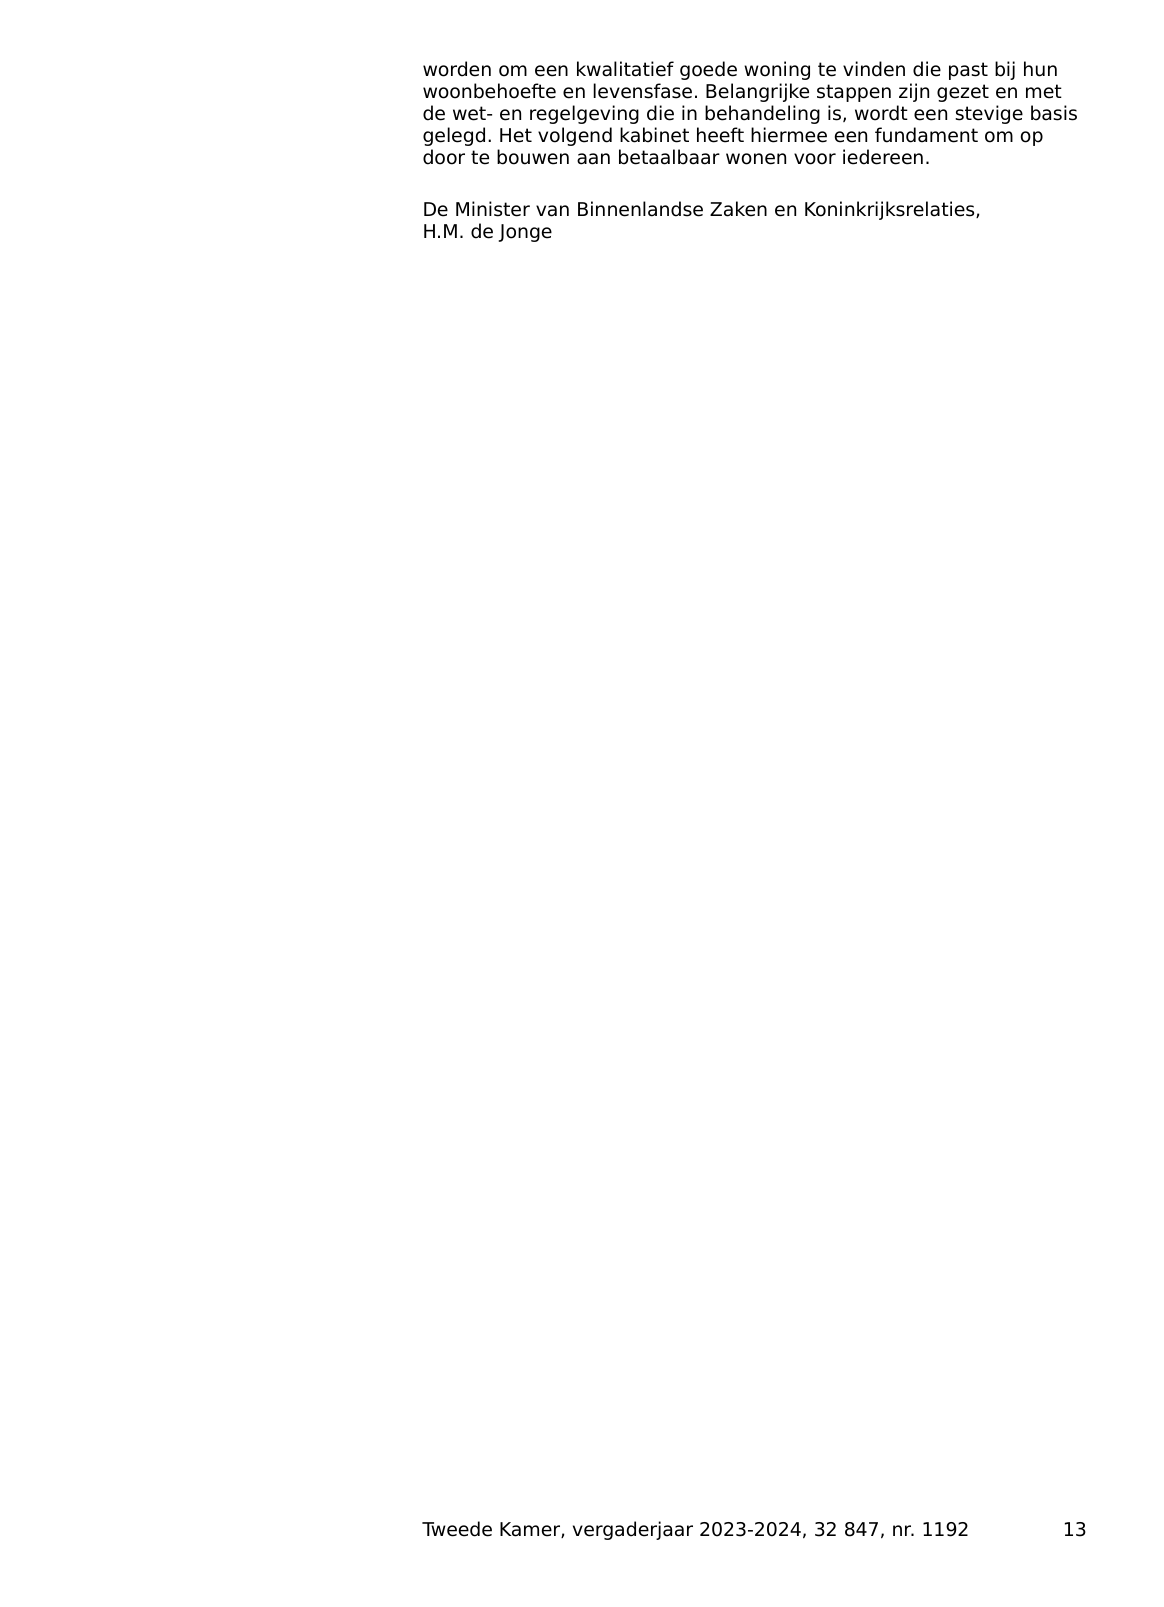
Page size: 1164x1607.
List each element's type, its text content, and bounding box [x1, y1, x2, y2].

text De Minister van Binnenlandse Zaken en Koninkrijksrelaties, H.M. de Jonge [422, 199, 1087, 243]
text worden om een kwalitatief goede woning te vinden die past bij hun woonbehoefte en levensfase. Belangrijke stappen zijn gezet en met de wet- en regelgeving die in behandeling is, wordt een stevige basis gelegd. Het volgend kabinet heeft hiermee een fundament om op door te bouwen aan betaalbaar wonen voor iedereen. [422, 59, 1087, 169]
